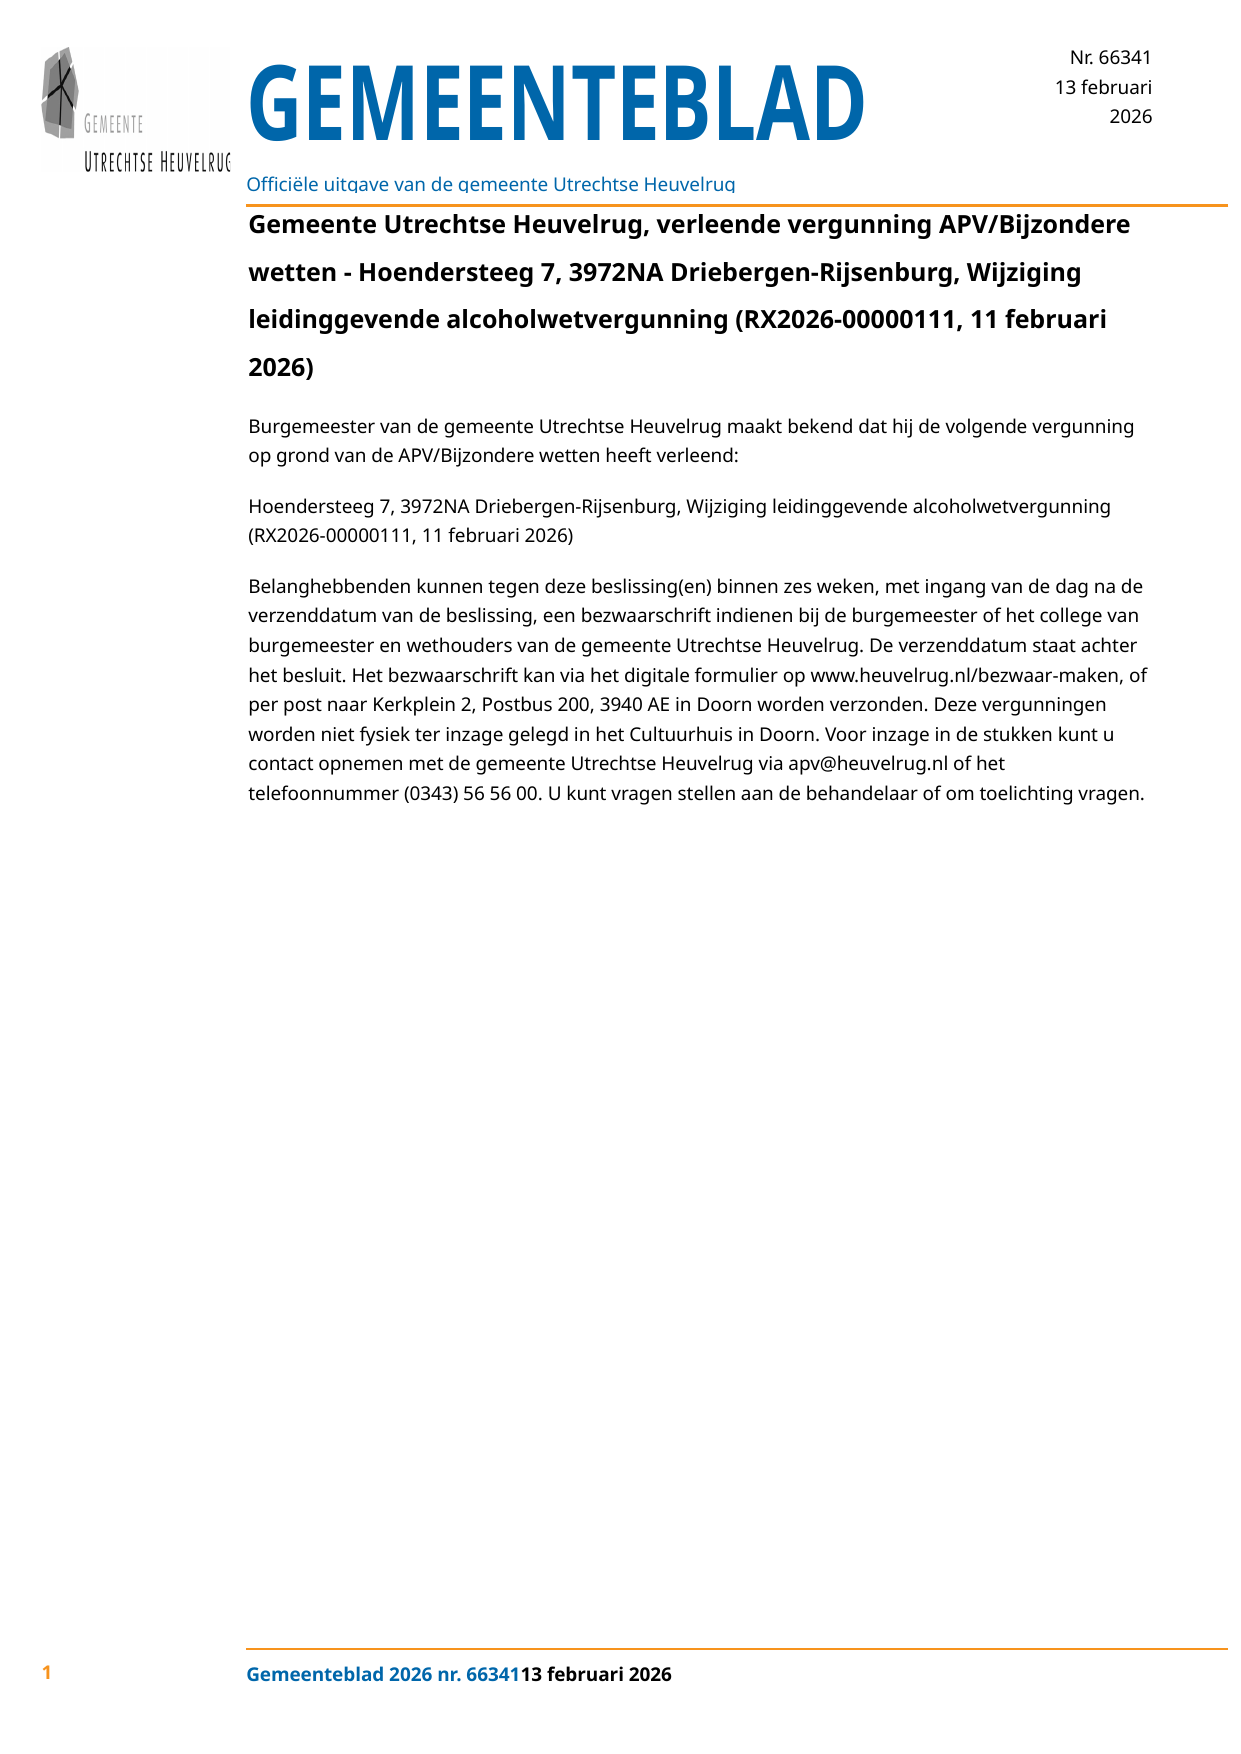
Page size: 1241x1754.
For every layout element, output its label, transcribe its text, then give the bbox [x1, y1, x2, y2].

text Gemeente Utrechtse Heuvelrug, verleende vergunning APV/Bijzondere wetten - Hoendersteeg 7, 3972NA Driebergen-Rijsenburg, Wijziging leidinggevende alcoholwetvergunning (RX2026-00000111, 11 februari 2026) [248, 207, 1152, 384]
text Hoendersteeg 7, 3972NA Driebergen-Rijsenburg, Wijziging leidinggevende alcoholwetvergunning (RX2026-00000111, 11 februari 2026) [248, 493, 1152, 548]
text Belanghebbenden kunnen tegen deze beslissing(en) binnen zes weken, met ingang van de dag na de verzenddatum van de beslissing, een bezwaarschrift indienen bij de burgemeester of het college van burgemeester en wethouders van de gemeente Utrechtse Heuvelrug. De verzenddatum staat achter het besluit. Het bezwaarschrift kan via het digitale formulier op www.heuvelrug.nl/bezwaar-maken, of per post naar Kerkplein 2, Postbus 200, 3940 AE in Doorn worden verzonden. Deze vergunningen worden niet fysiek ter inzage gelegd in het Cultuurhuis in Doorn. Voor inzage in de stukken kunt u contact opnemen met de gemeente Utrechtse Heuvelrug via apv@heuvelrug.nl of het telefoonnummer (0343) 56 56 00. U kunt vragen stellen aan de behandelaar of om toelichting vragen. [248, 573, 1152, 806]
text Burgemeester van de gemeente Utrechtse Heuvelrug maakt bekend dat hij de volgende vergunning op grond van de APV/Bijzondere wetten heeft verleend: [248, 413, 1152, 468]
picture [41, 47, 231, 172]
